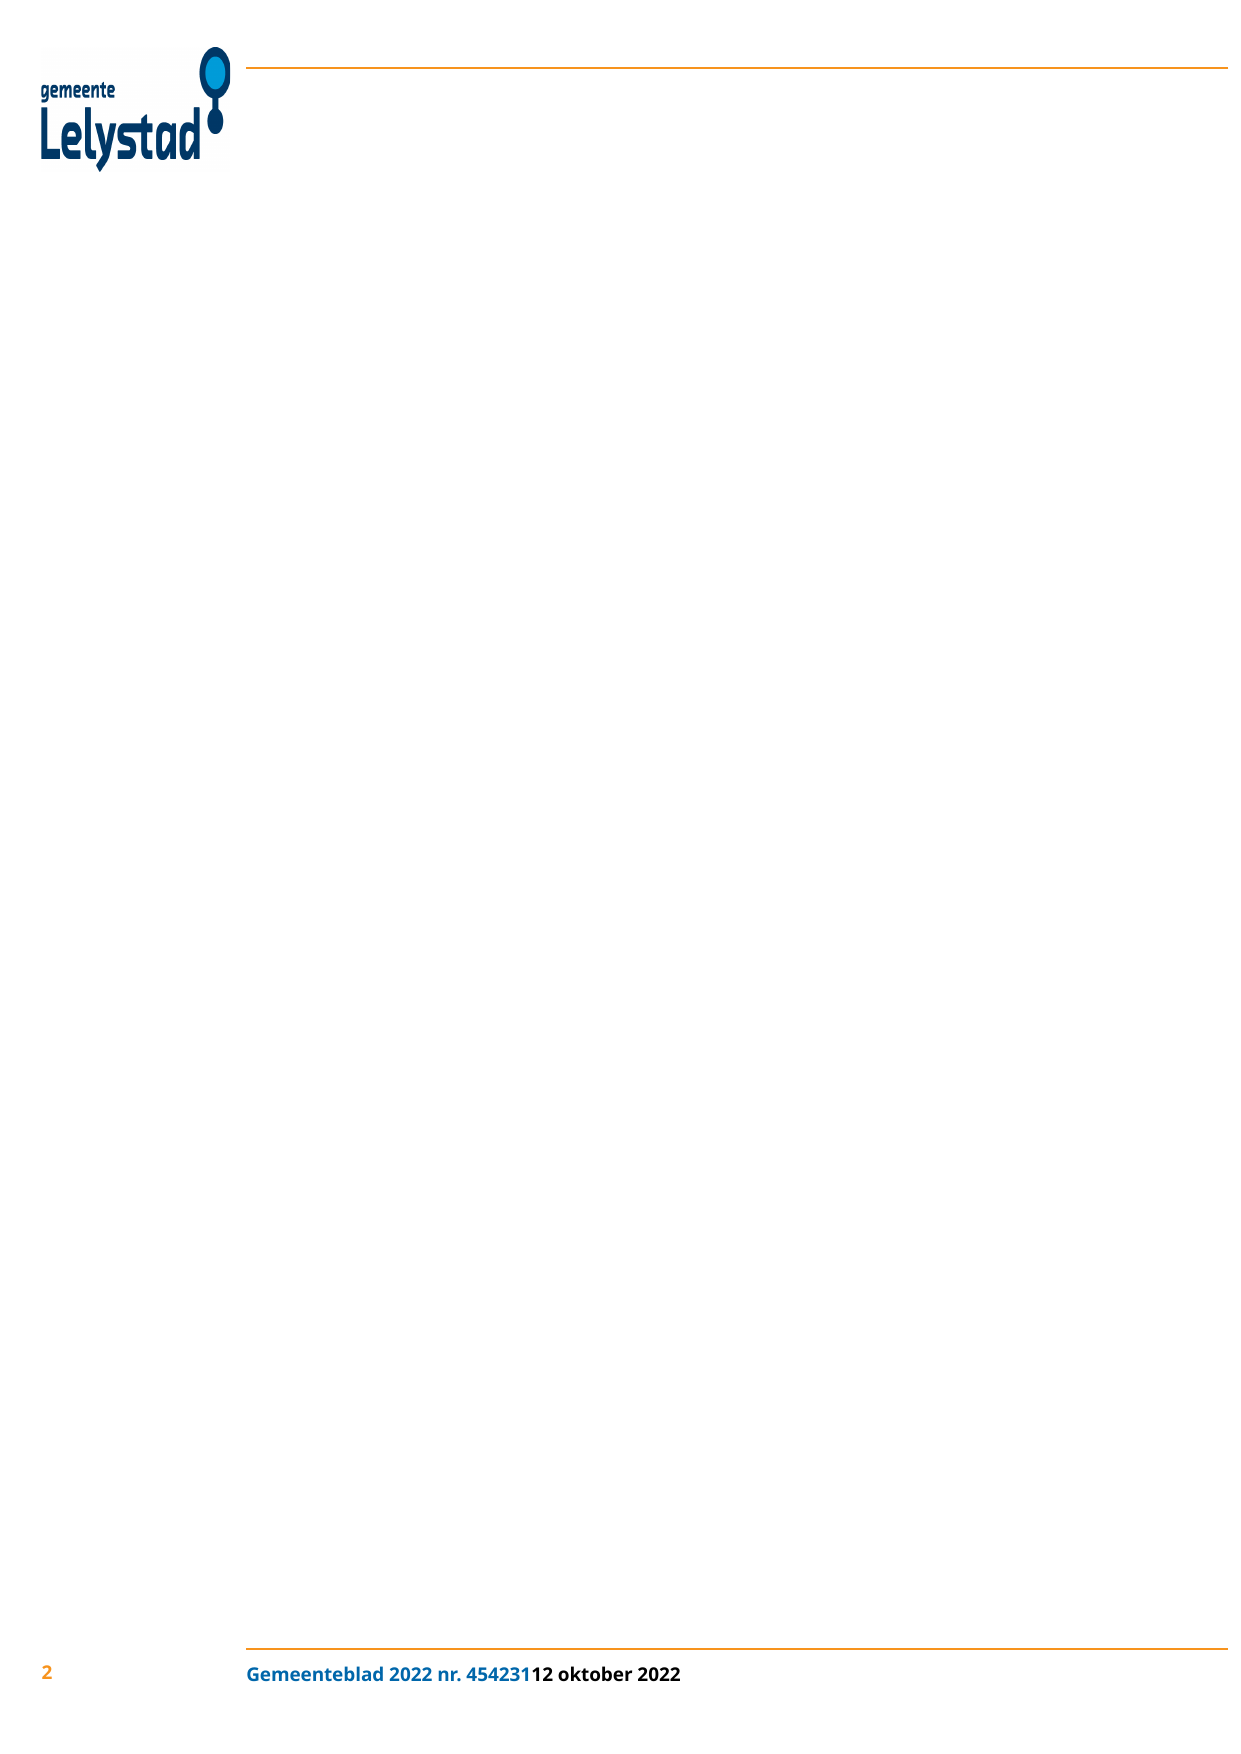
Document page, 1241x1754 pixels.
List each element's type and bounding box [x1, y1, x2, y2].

picture [41, 47, 231, 172]
